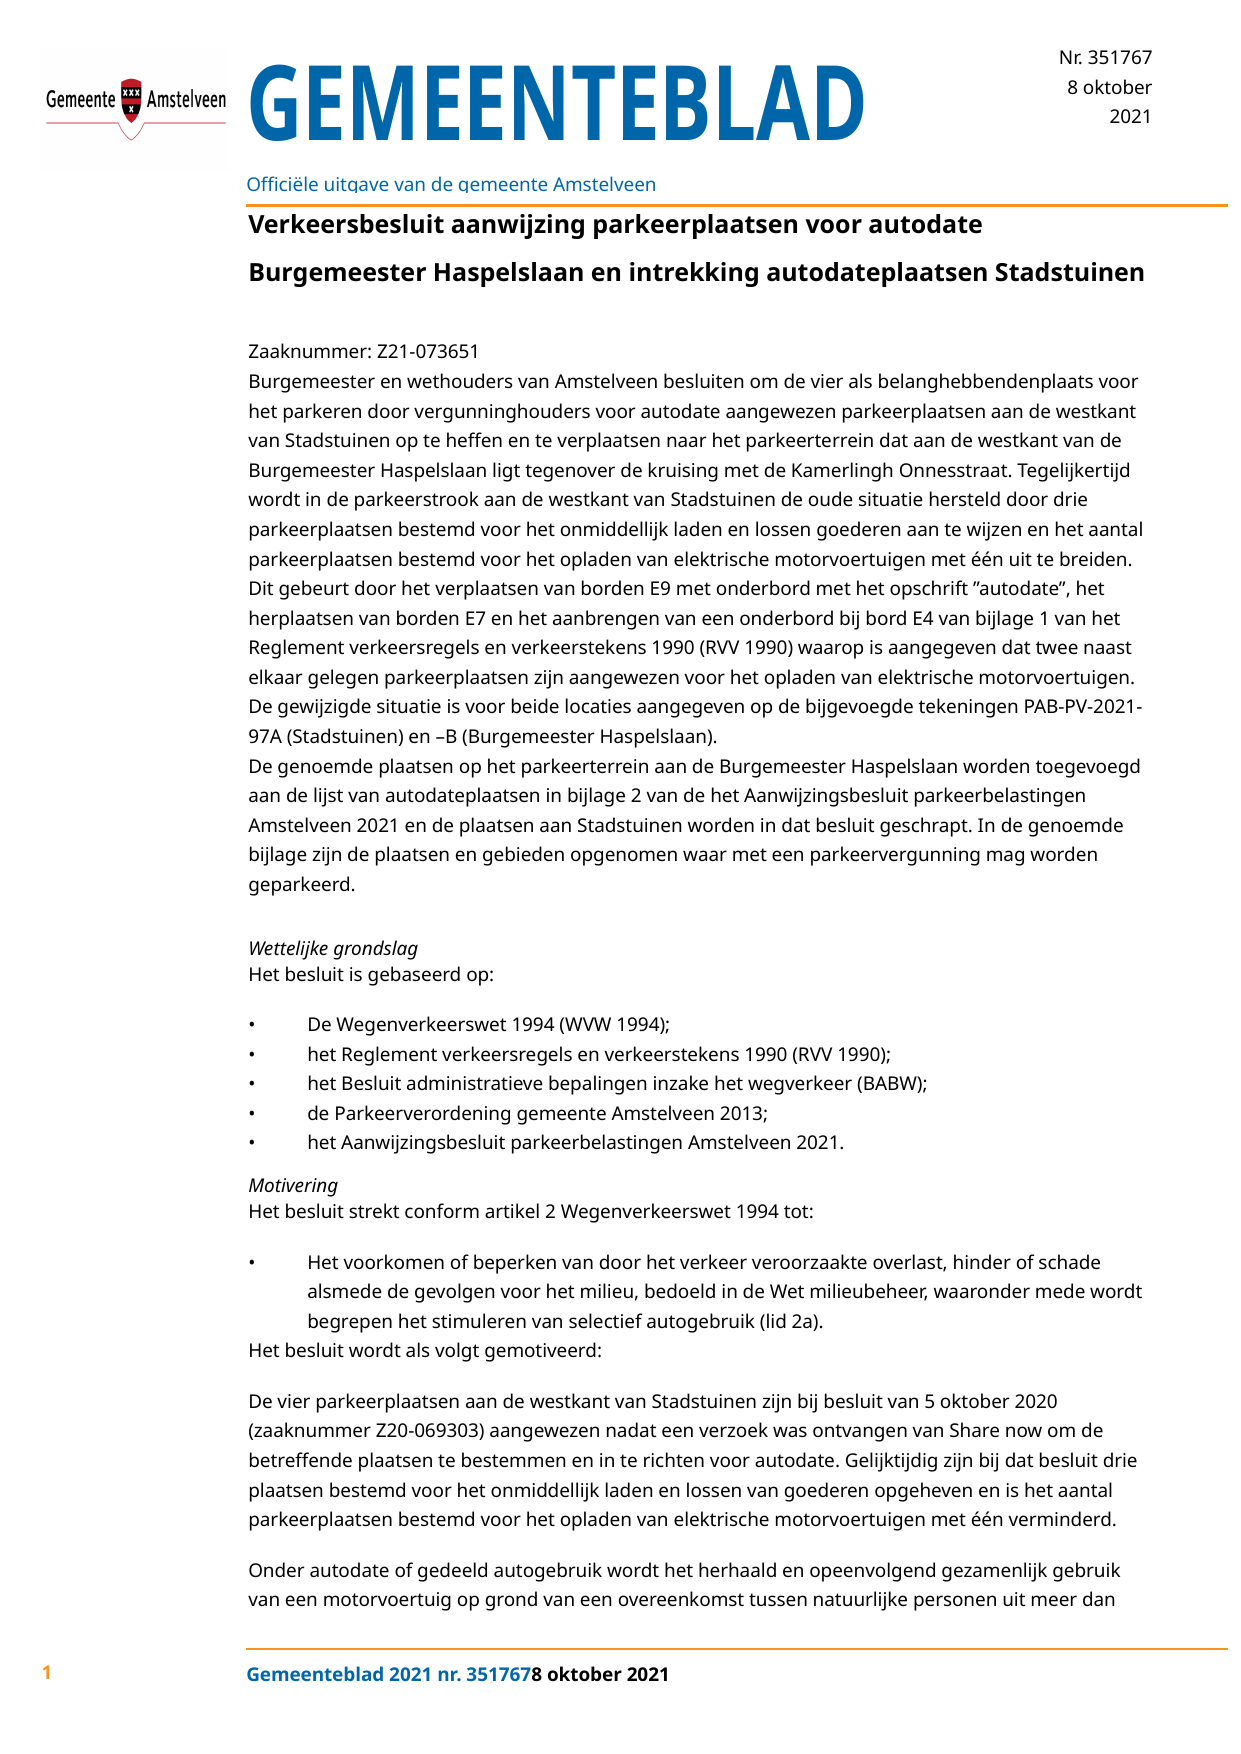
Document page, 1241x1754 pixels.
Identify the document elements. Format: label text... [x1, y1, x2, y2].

text Dit gebeurt door het verplaatsen van borden E9 met onderbord met het opschrift ”autodate”, het herplaatsen van borden E7 en het aanbrengen van een onderbord bij bord E4 van bijlage 1 van het Reglement verkeersregels en verkeerstekens 1990 (RVV 1990) waarop is aangegeven dat twee naast elkaar gelegen parkeerplaatsen zijn aangewezen voor het opladen van elektrische motorvoertuigen. De gewijzigde situatie is voor beide locaties aangegeven op de bijgevoegde tekeningen PAB-PV-2021-97A (Stadstuinen) en –B (Burgemeester Haspelslaan). [248, 575, 1152, 749]
text De genoemde plaatsen op het parkeerterrein aan de Burgemeester Haspelslaan worden toegevoegd aan de lijst van autodateplaatsen in bijlage 2 van de het Aanwijzingsbesluit parkeerbelastingen Amstelveen 2021 en de plaatsen aan Stadstuinen worden in dat besluit geschrapt. In de genoemde bijlage zijn de plaatsen en gebieden opgenomen waar met een parkeervergunning mag worden geparkeerd. [248, 753, 1152, 897]
list Het voorkomen of beperken van door het verkeer veroorzaakte overlast, hinder of schade alsmede de gevolgen voor het milieu, bedoeld in de Wet milieubeheer, waaronder mede wordt begrepen het stimuleren van selectief autogebruik (lid 2a). [248, 1249, 1152, 1334]
text Motivering [248, 1173, 1152, 1198]
text Het besluit is gebaseerd op: [248, 961, 1152, 987]
text Het besluit strekt conform artikel 2 Wegenverkeerswet 1994 tot: [248, 1198, 1152, 1224]
text Verkeersbesluit aanwijzing parkeerplaatsen voor autodate Burgemeester Haspelslaan en intrekking autodateplaatsen Stadstuinen [248, 207, 1152, 288]
text Het besluit wordt als volgt gemotiveerd: [248, 1338, 1152, 1363]
list de Parkeerverordening gemeente Amstelveen 2013; [248, 1100, 1152, 1126]
list De Wegenverkeerswet 1994 (WVW 1994); [248, 1011, 1152, 1037]
text Onder autodate of gedeeld autogebruik wordt het herhaald en opeenvolgend gezamenlijk gebruik van een motorvoertuig op grond van een overeenkomst tussen natuurlijke personen uit meer dan [248, 1557, 1152, 1612]
picture [41, 47, 231, 172]
list het Reglement verkeersregels en verkeerstekens 1990 (RVV 1990); [248, 1041, 1152, 1067]
list het Besluit administratieve bepalingen inzake het wegverkeer (BABW); [248, 1070, 1152, 1096]
list het Aanwijzingsbesluit parkeerbelastingen Amstelveen 2021. [248, 1129, 1152, 1155]
text Wettelijke grondslag [248, 935, 1152, 961]
text Burgemeester en wethouders van Amstelveen besluiten om de vier als belanghebbendenplaats voor het parkeren door vergunninghouders voor autodate aangewezen parkeerplaatsen aan de westkant van Stadstuinen op te heffen en te verplaatsen naar het parkeerterrein dat aan de westkant van de Burgemeester Haspelslaan ligt tegenover de kruising met de Kamerlingh Onnesstraat. Tegelijkertijd wordt in de parkeerstrook aan de westkant van Stadstuinen de oude situatie hersteld door drie parkeerplaatsen bestemd voor het onmiddellijk laden en lossen goederen aan te wijzen en het aantal parkeerplaatsen bestemd voor het opladen van elektrische motorvoertuigen met één uit te breiden. [248, 368, 1152, 571]
text Zaaknummer: Z21-073651 [248, 339, 1152, 364]
text De vier parkeerplaatsen aan de westkant van Stadstuinen zijn bij besluit van 5 oktober 2020 (zaaknummer Z20-069303) aangewezen nadat een verzoek was ontvangen van Share now om de betreffende plaatsen te bestemmen en in te richten voor autodate. Gelijktijdig zijn bij dat besluit drie plaatsen bestemd voor het onmiddellijk laden en lossen van goederen opgeheven en is het aantal parkeerplaatsen bestemd voor het opladen van elektrische motorvoertuigen met één verminderd. [248, 1388, 1152, 1532]
